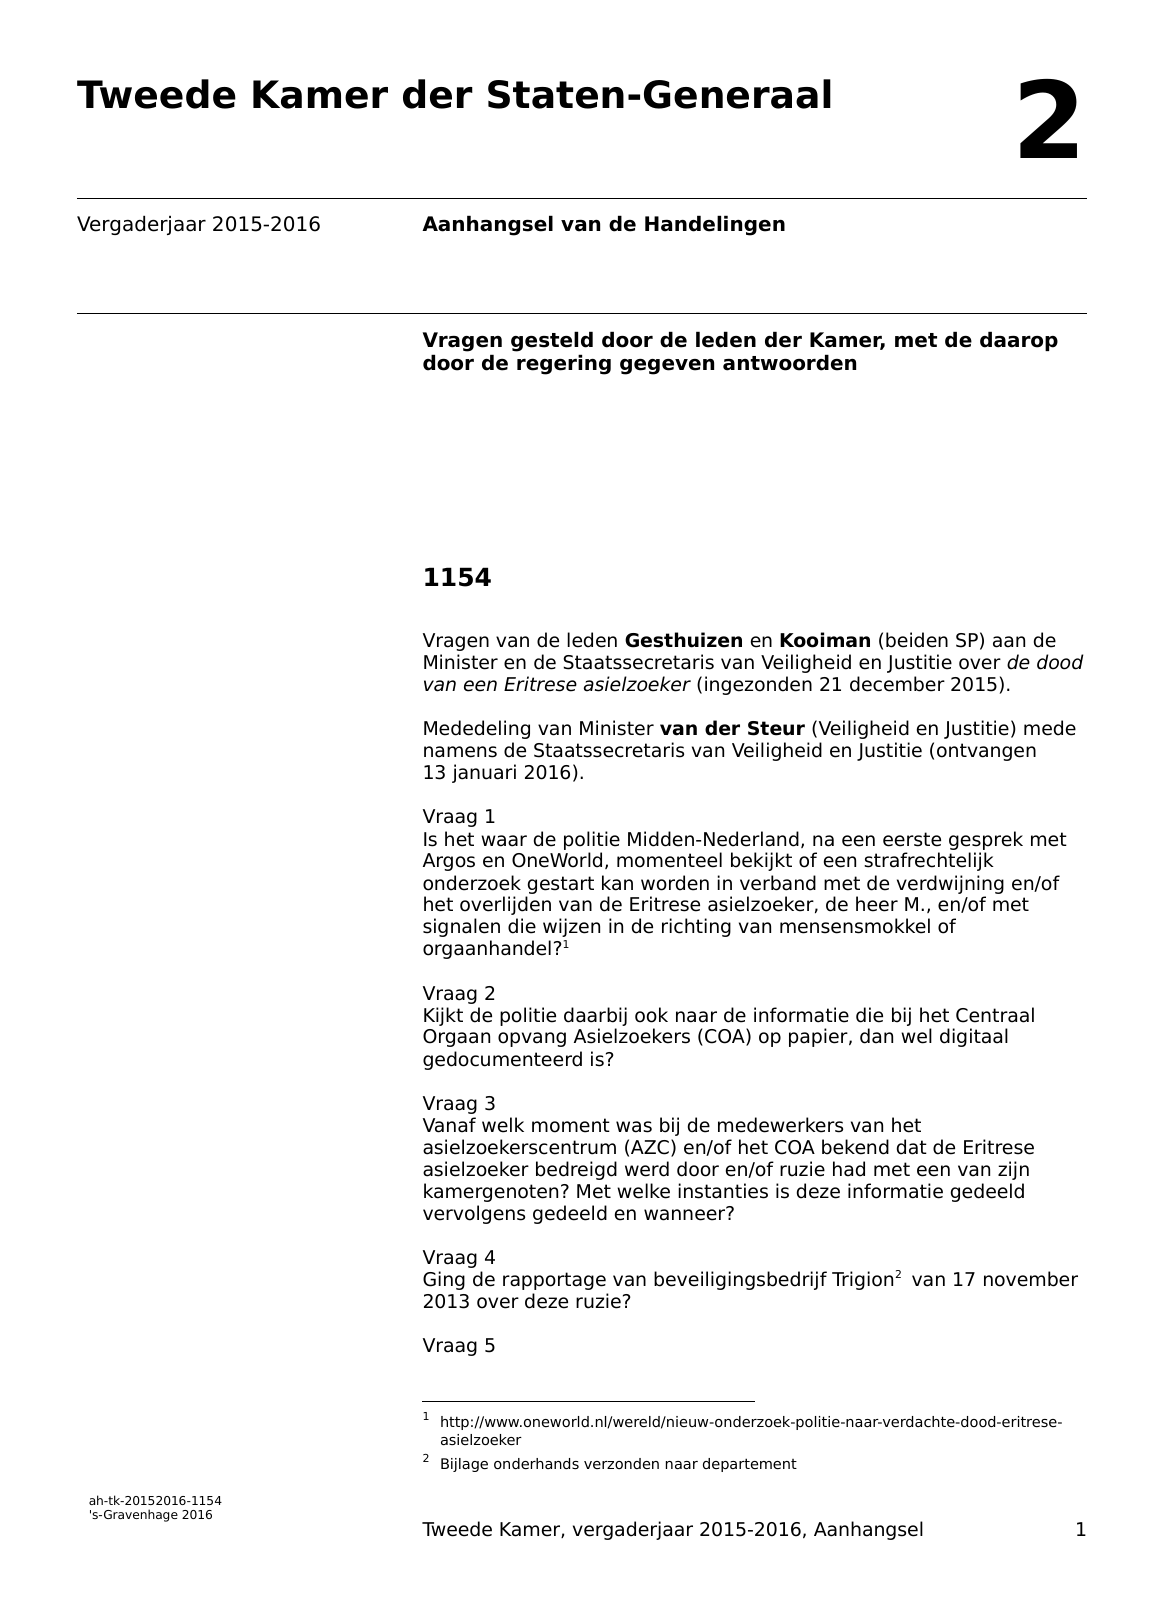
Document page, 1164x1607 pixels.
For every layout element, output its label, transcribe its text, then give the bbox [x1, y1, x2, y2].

table_cell [77, 314, 422, 375]
text Vraag 3 [422, 1093, 1087, 1114]
text Vraag 5 [422, 1335, 1087, 1357]
text Vragen van de leden Gesthuizen en Kooiman (beiden SP) aan de Minister en de Staatssecretaris van Veiligheid en Justitie over de dood van een Eritrese asielzoeker (ingezonden 21 december 2015). [422, 630, 1087, 696]
text http://www.oneworld.nl/wereld/nieuw-onderzoek-politie-naar-verdachte-dood-eritrese-asielzoeker [422, 1410, 1087, 1449]
text Kijkt de politie daarbij ook naar de informatie die bij het Centraal Orgaan opvang Asielzoekers (COA) op papier, dan wel digitaal gedocumenteerd is? [422, 1004, 1087, 1070]
text Bijlage onderhands verzonden naar departement [422, 1452, 1087, 1474]
table_header 2 [886, 59, 1087, 198]
table_cell Vragen gesteld door de leden der Kamer, met de daarop door de regering gegeven antwoorden [422, 314, 1087, 375]
table_cell Aanhangsel van de Handelingen [422, 199, 1087, 313]
text Vraag 2 [422, 982, 1087, 1004]
text Vraag 4 [422, 1247, 1087, 1269]
text Vanaf welk moment was bij de medewerkers van het asielzoekerscentrum (AZC) en/of het COA bekend dat de Eritrese asielzoeker bedreigd werd door en/of ruzie had met een van zijn kamergenoten? Met welke instanties is deze informatie gedeeld vervolgens gedeeld en wanneer? [422, 1114, 1087, 1224]
text Is het waar de politie Midden-Nederland, na een eerste gesprek met Argos en OneWorld, momenteel bekijkt of een strafrechtelijk onderzoek gestart kan worden in verband met de verdwijning en/of het overlijden van de Eritrese asielzoeker, de heer M., en/of met signalen die wijzen in de richting van mensensmokkel of orgaanhandel? [422, 828, 1087, 960]
text Vraag 1 [422, 806, 1087, 828]
text 1154 [422, 563, 1087, 592]
text Mededeling van Minister van der Steur (Veiligheid en Justitie) mede namens de Staatssecretaris van Veiligheid en Justitie (ontvangen 13 januari 2016). [422, 718, 1087, 784]
text Ging de rapportage van beveiligingsbedrijf Trigion van 17 november 2013 over deze ruzie? [422, 1269, 1087, 1313]
table_cell Vergaderjaar 2015-2016 [77, 199, 422, 313]
text ah-tk-20152016-1154 [88, 1494, 323, 1508]
text 's-Gravenhage 2016 [88, 1508, 323, 1522]
table_header Tweede Kamer der Staten-Generaal [77, 59, 886, 198]
